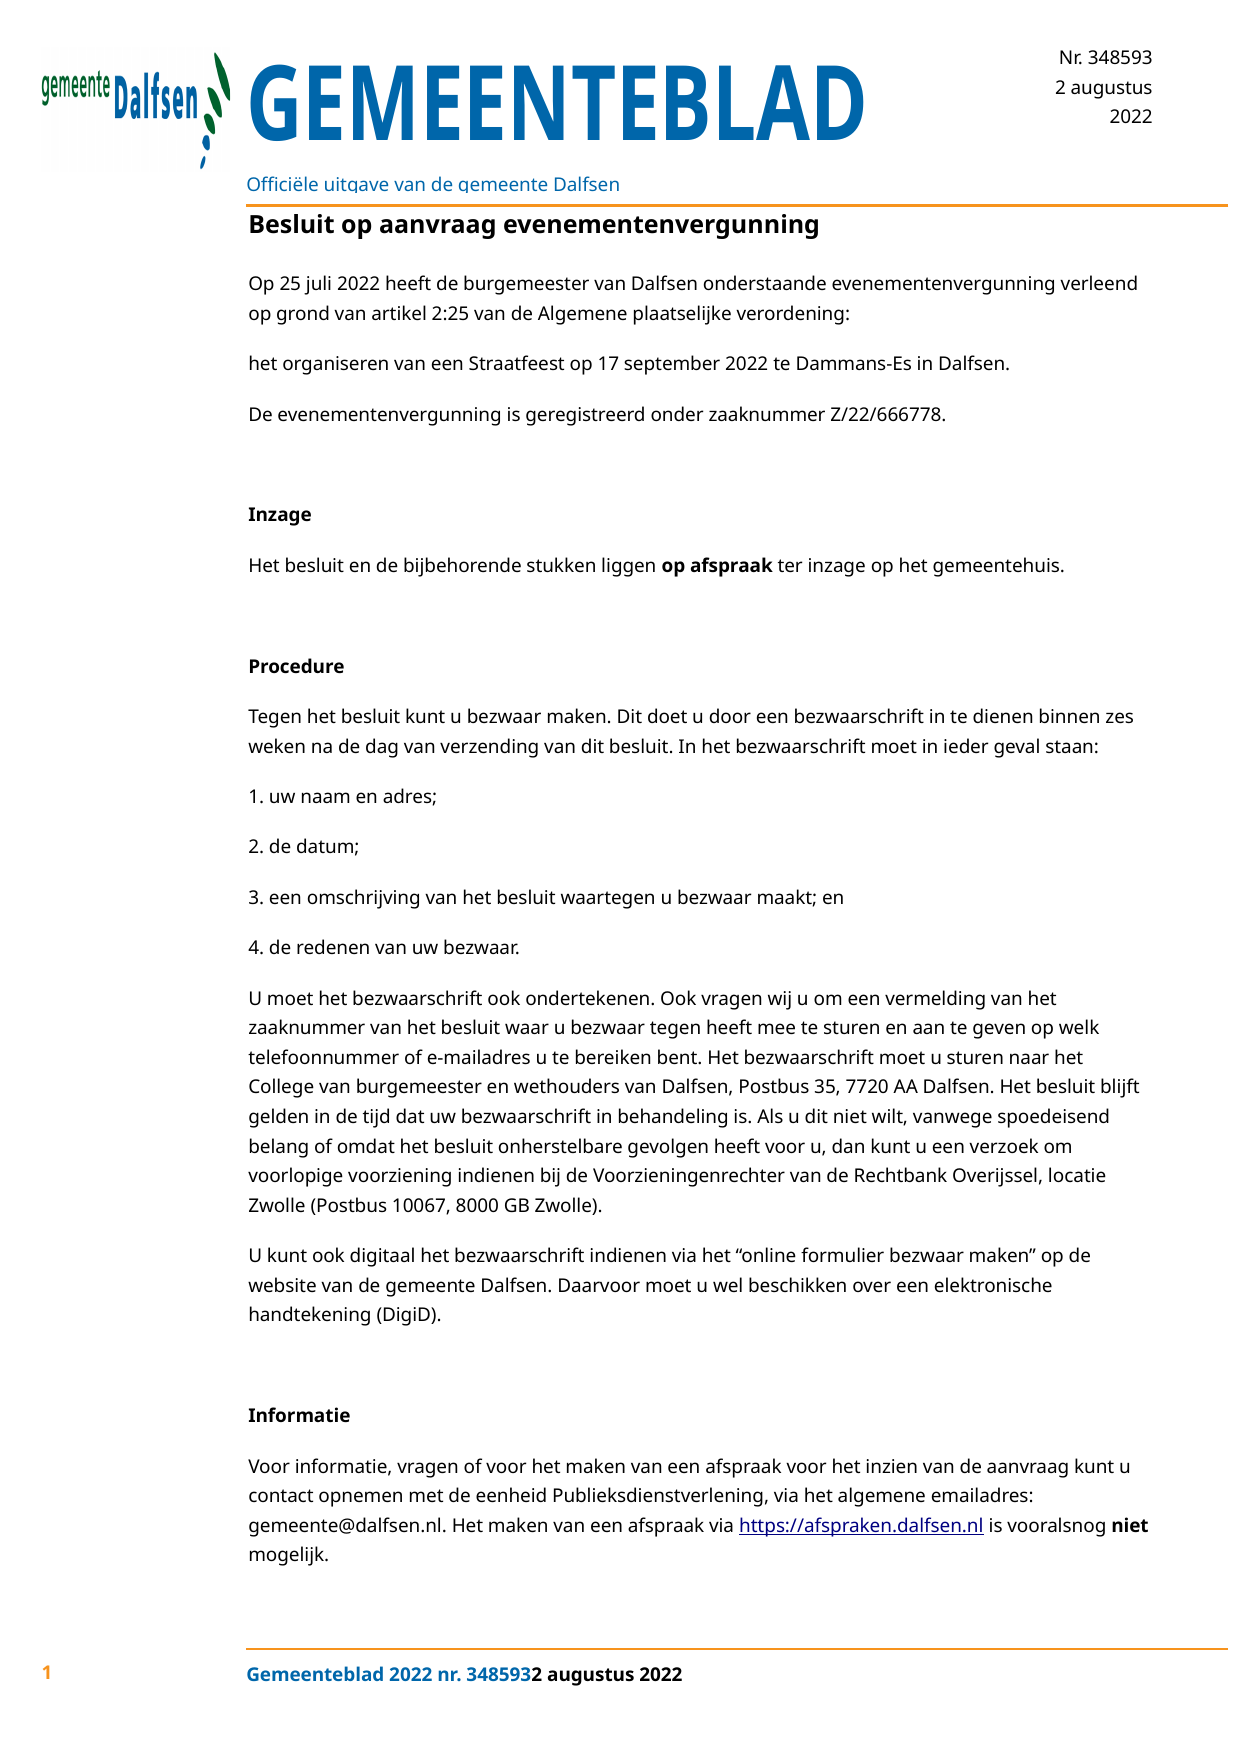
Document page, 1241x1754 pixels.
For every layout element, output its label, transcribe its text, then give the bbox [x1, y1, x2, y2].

text 3. een omschrijving van het besluit waartegen u bezwaar maakt; en [248, 884, 1152, 910]
text Het besluit en de bijbehorende stukken liggen op afspraak ter inzage op het gemeentehuis. [248, 552, 1152, 578]
text Procedure [248, 653, 1152, 678]
text U kunt ook digitaal het bezwaarschrift indienen via het “online formulier bezwaar maken” op de website van de gemeente Dalfsen. Daarvoor moet u wel beschikken over een elektronische handtekening (DigiD). [248, 1242, 1152, 1327]
text het organiseren van een Straatfeest op 17 september 2022 te Dammans-Es in Dalfsen. [248, 350, 1152, 376]
text 2. de datum; [248, 834, 1152, 859]
text Besluit op aanvraag evenementenvergunning [248, 207, 1152, 241]
text Informatie [248, 1402, 1152, 1428]
text Op 25 juli 2022 heeft de burgemeester van Dalfsen onderstaande evenementenvergunning verleend op grond van artikel 2:25 van de Algemene plaatselijke verordening: [248, 270, 1152, 326]
text Tegen het besluit kunt u bezwaar maken. Dit doet u door een bezwaarschrift in te dienen binnen zes weken na de dag van verzending van dit besluit. In het bezwaarschrift moet in ieder geval staan: [248, 703, 1152, 758]
text U moet het bezwaarschrift ook ondertekenen. Ook vragen wij u om een vermelding van het zaaknummer van het besluit waar u bezwaar tegen heeft mee te sturen en aan te geven op welk telefoonnummer of e-mailadres u te bereiken bent. Het bezwaarschrift moet u sturen naar het College van burgemeester en wethouders van Dalfsen, Postbus 35, 7720 AA Dalfsen. Het besluit blijft gelden in de tijd dat uw bezwaarschrift in behandeling is. Als u dit niet wilt, vanwege spoedeisend belang of omdat het besluit onherstelbare gevolgen heeft voor u, dan kunt u een verzoek om voorlopige voorziening indienen bij de Voorzieningenrechter van de Rechtbank Overijssel, locatie Zwolle (Postbus 10067, 8000 GB Zwolle). [248, 985, 1152, 1218]
text 1. uw naam en adres; [248, 783, 1152, 809]
text De evenementenvergunning is geregistreerd onder zaaknummer Z/22/666778. [248, 401, 1152, 426]
text Voor informatie, vragen of voor het maken van een afspraak voor het inzien van de aanvraag kunt u contact opnemen met de eenheid Publieksdienstverlening, via het algemene emailadres: gemeente@dalfsen.nl. Het maken van een afspraak via https://afspraken.dalfsen.nl is vooralsnog niet mogelijk. [248, 1453, 1152, 1567]
text Inzage [248, 502, 1152, 527]
text 4. de redenen van uw bezwaar. [248, 934, 1152, 960]
picture [41, 47, 231, 172]
